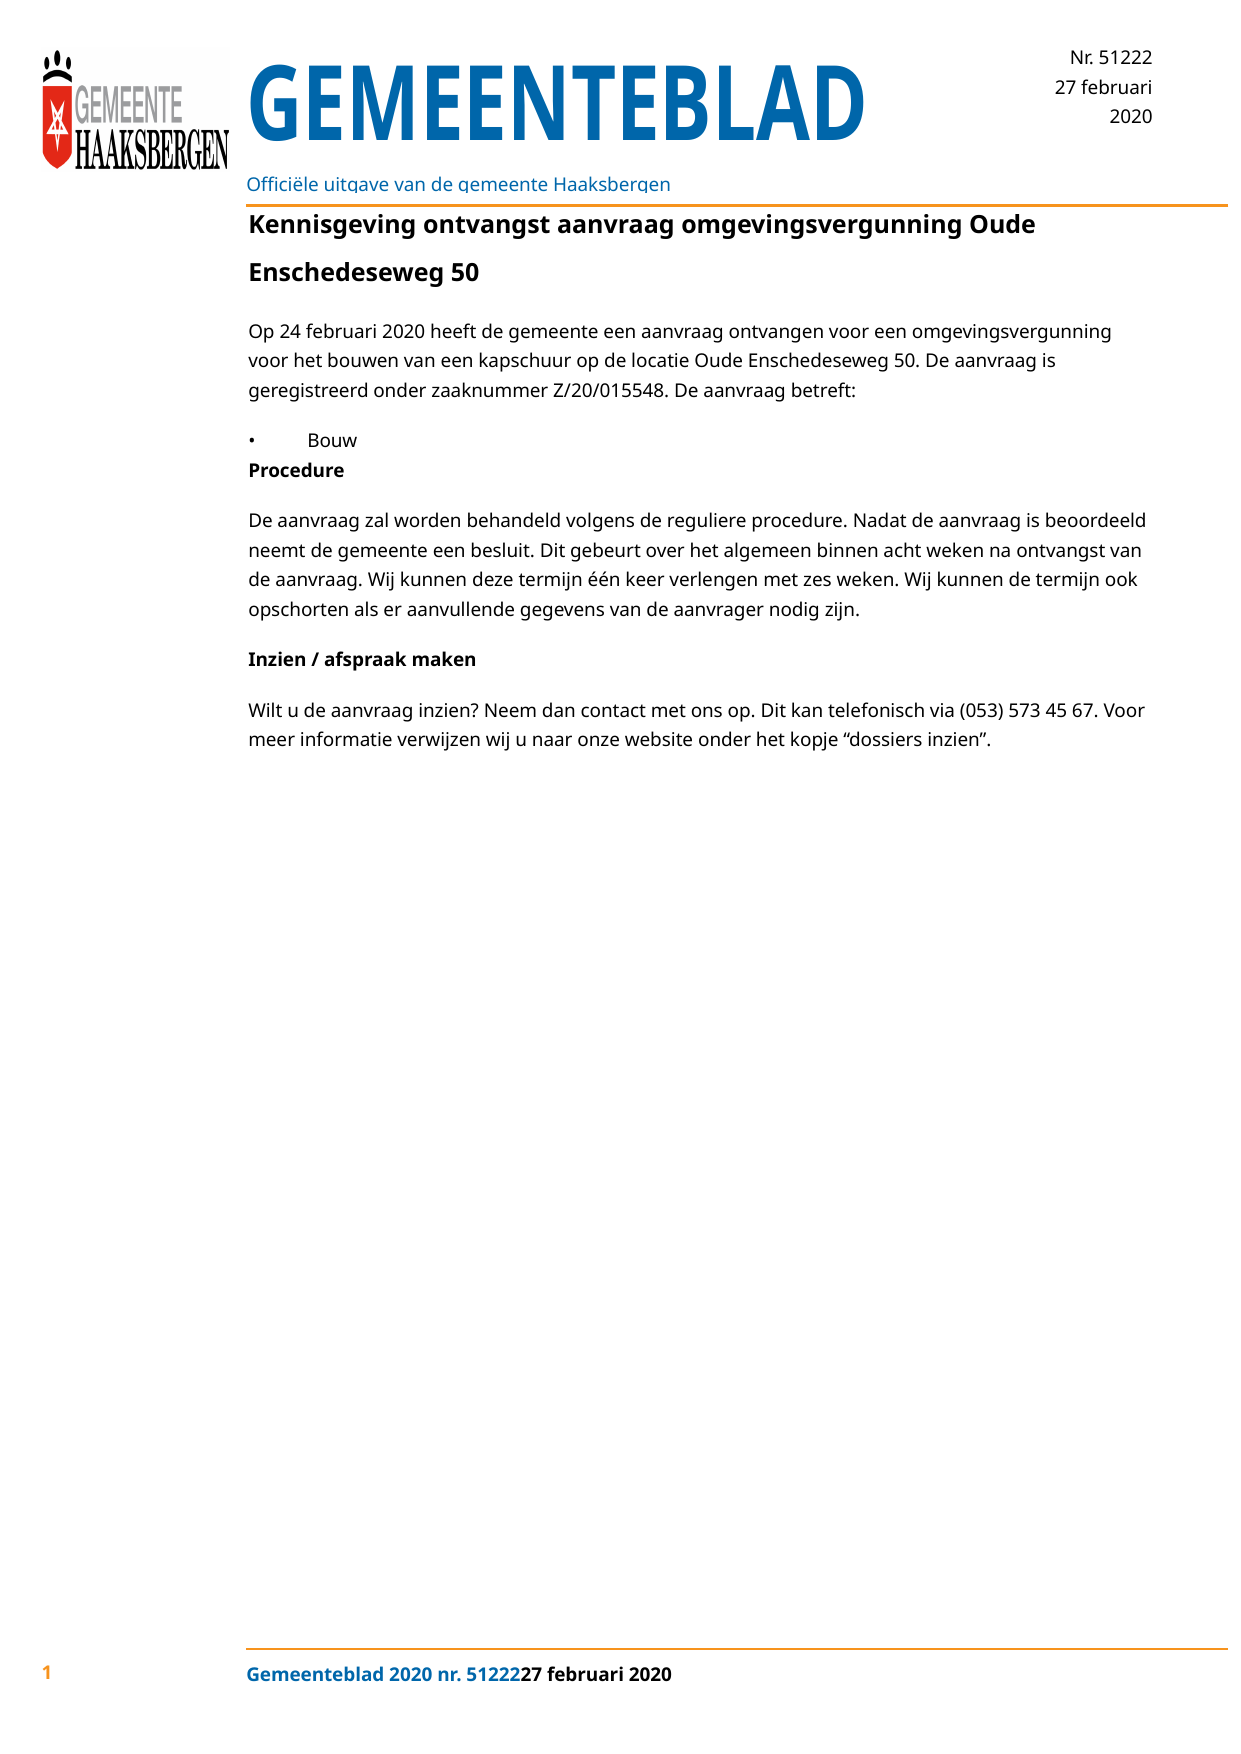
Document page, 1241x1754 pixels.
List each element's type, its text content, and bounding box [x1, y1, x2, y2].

text Inzien / afspraak maken [248, 647, 1152, 672]
text Op 24 februari 2020 heeft de gemeente een aanvraag ontvangen voor een omgevingsvergunning voor het bouwen van een kapschuur op de locatie Oude Enschedeseweg 50. De aanvraag is geregistreerd onder zaaknummer Z/20/015548. De aanvraag betreft: [248, 318, 1152, 403]
text De aanvraag zal worden behandeld volgens de reguliere procedure. Nadat de aanvraag is beoordeeld neemt de gemeente een besluit. Dit gebeurt over het algemeen binnen acht weken na ontvangst van de aanvraag. Wij kunnen deze termijn één keer verlengen met zes weken. Wij kunnen de termijn ook opschorten als er aanvullende gegevens van de aanvrager nodig zijn. [248, 507, 1152, 622]
text Kennisgeving ontvangst aanvraag omgevingsvergunning Oude Enschedeseweg 50 [248, 207, 1152, 288]
text Procedure [248, 457, 1152, 483]
list Bouw [248, 427, 1152, 453]
text Wilt u de aanvraag inzien? Neem dan contact met ons op. Dit kan telefonisch via (053) 573 45 67. Voor meer informatie verwijzen wij u naar onze website onder het kopje “dossiers inzien”. [248, 697, 1152, 752]
picture [41, 47, 231, 172]
